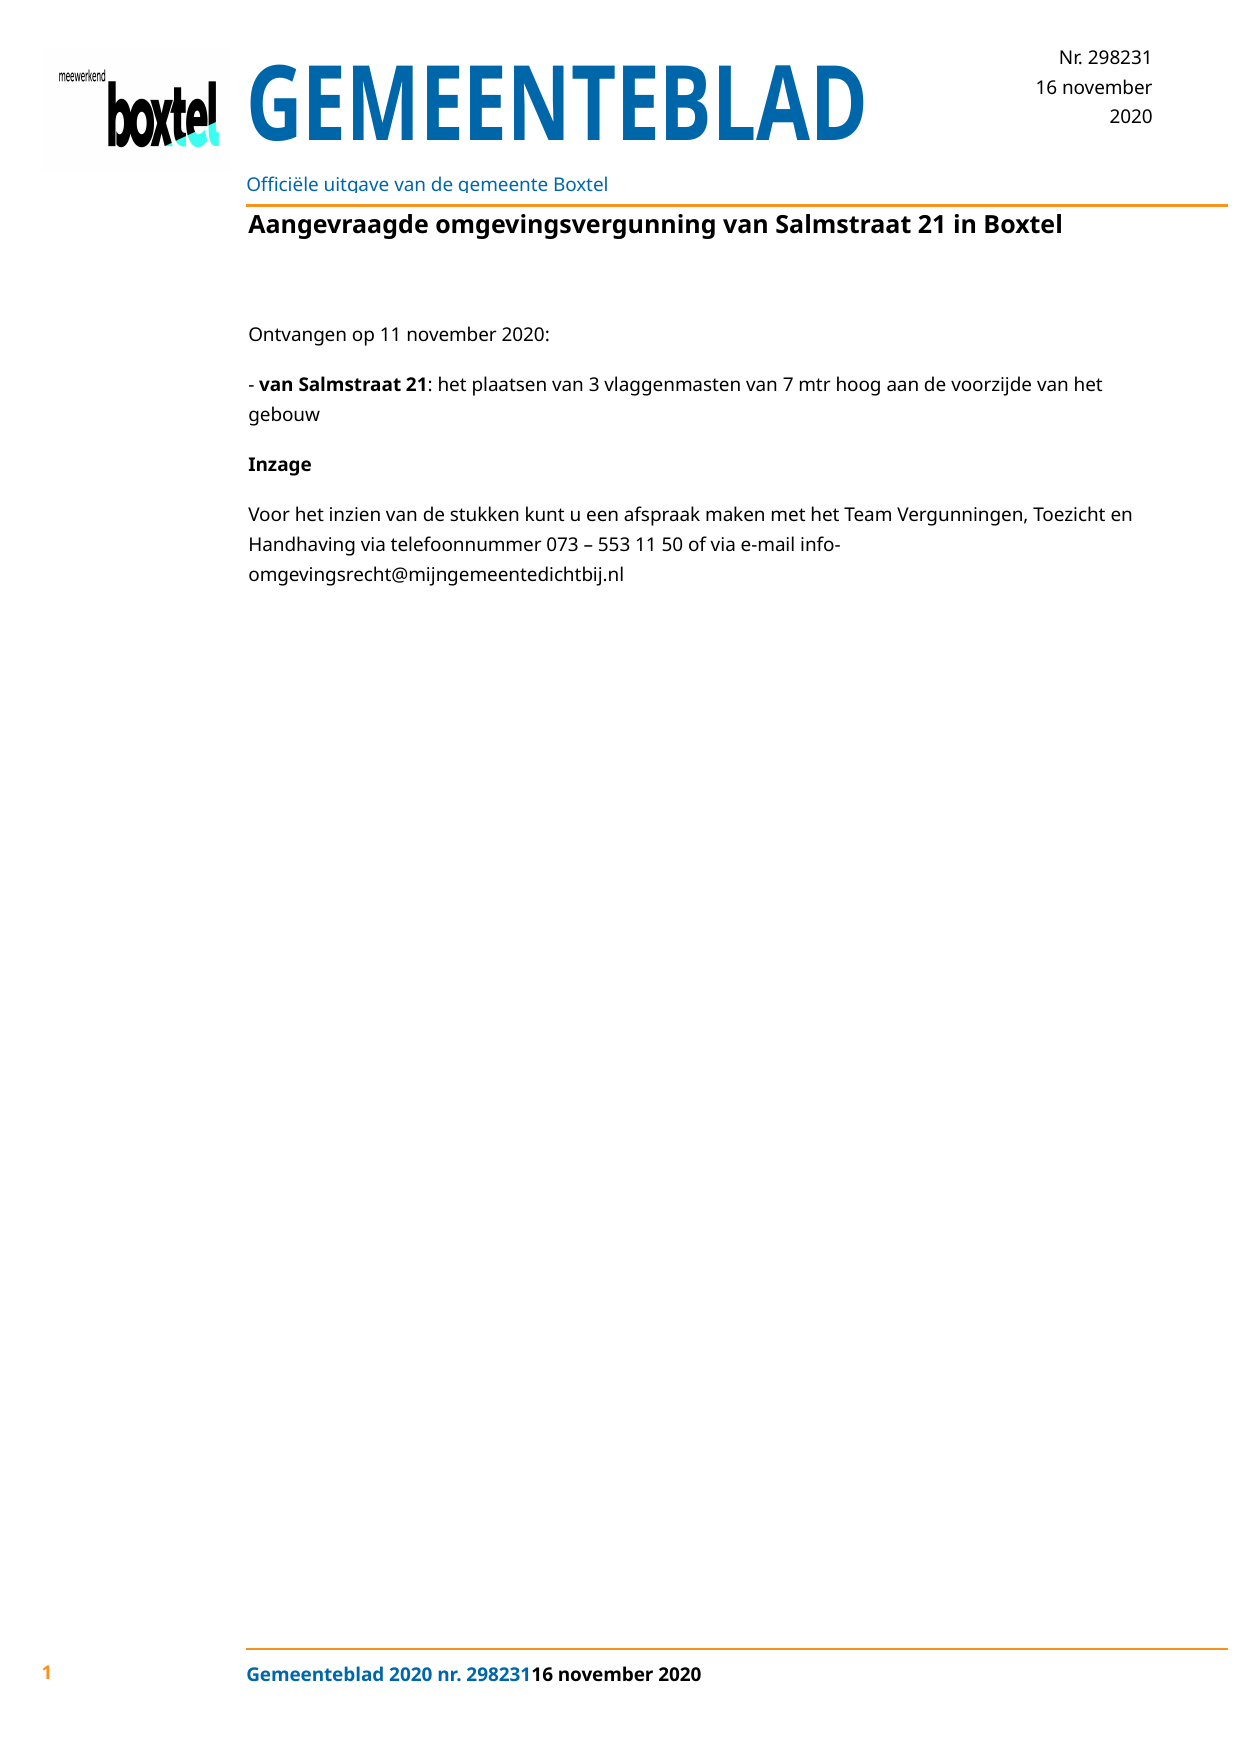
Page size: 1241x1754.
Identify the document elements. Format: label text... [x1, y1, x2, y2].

text Ontvangen op 11 november 2020: [248, 321, 1152, 346]
picture [41, 47, 231, 172]
text Inzage [248, 451, 1152, 477]
text - van Salmstraat 21: het plaatsen van 3 vlaggenmasten van 7 mtr hoog aan de voorzijde van het gebouw [248, 371, 1152, 426]
text Voor het inzien van de stukken kunt u een afspraak maken met het Team Vergunningen, Toezicht en Handhaving via telefoonnummer 073 – 553 11 50 of via e-mail info-omgevingsrecht@mijngemeentedichtbij.nl [248, 502, 1152, 586]
text Aangevraagde omgevingsvergunning van Salmstraat 21 in Boxtel [248, 207, 1152, 241]
